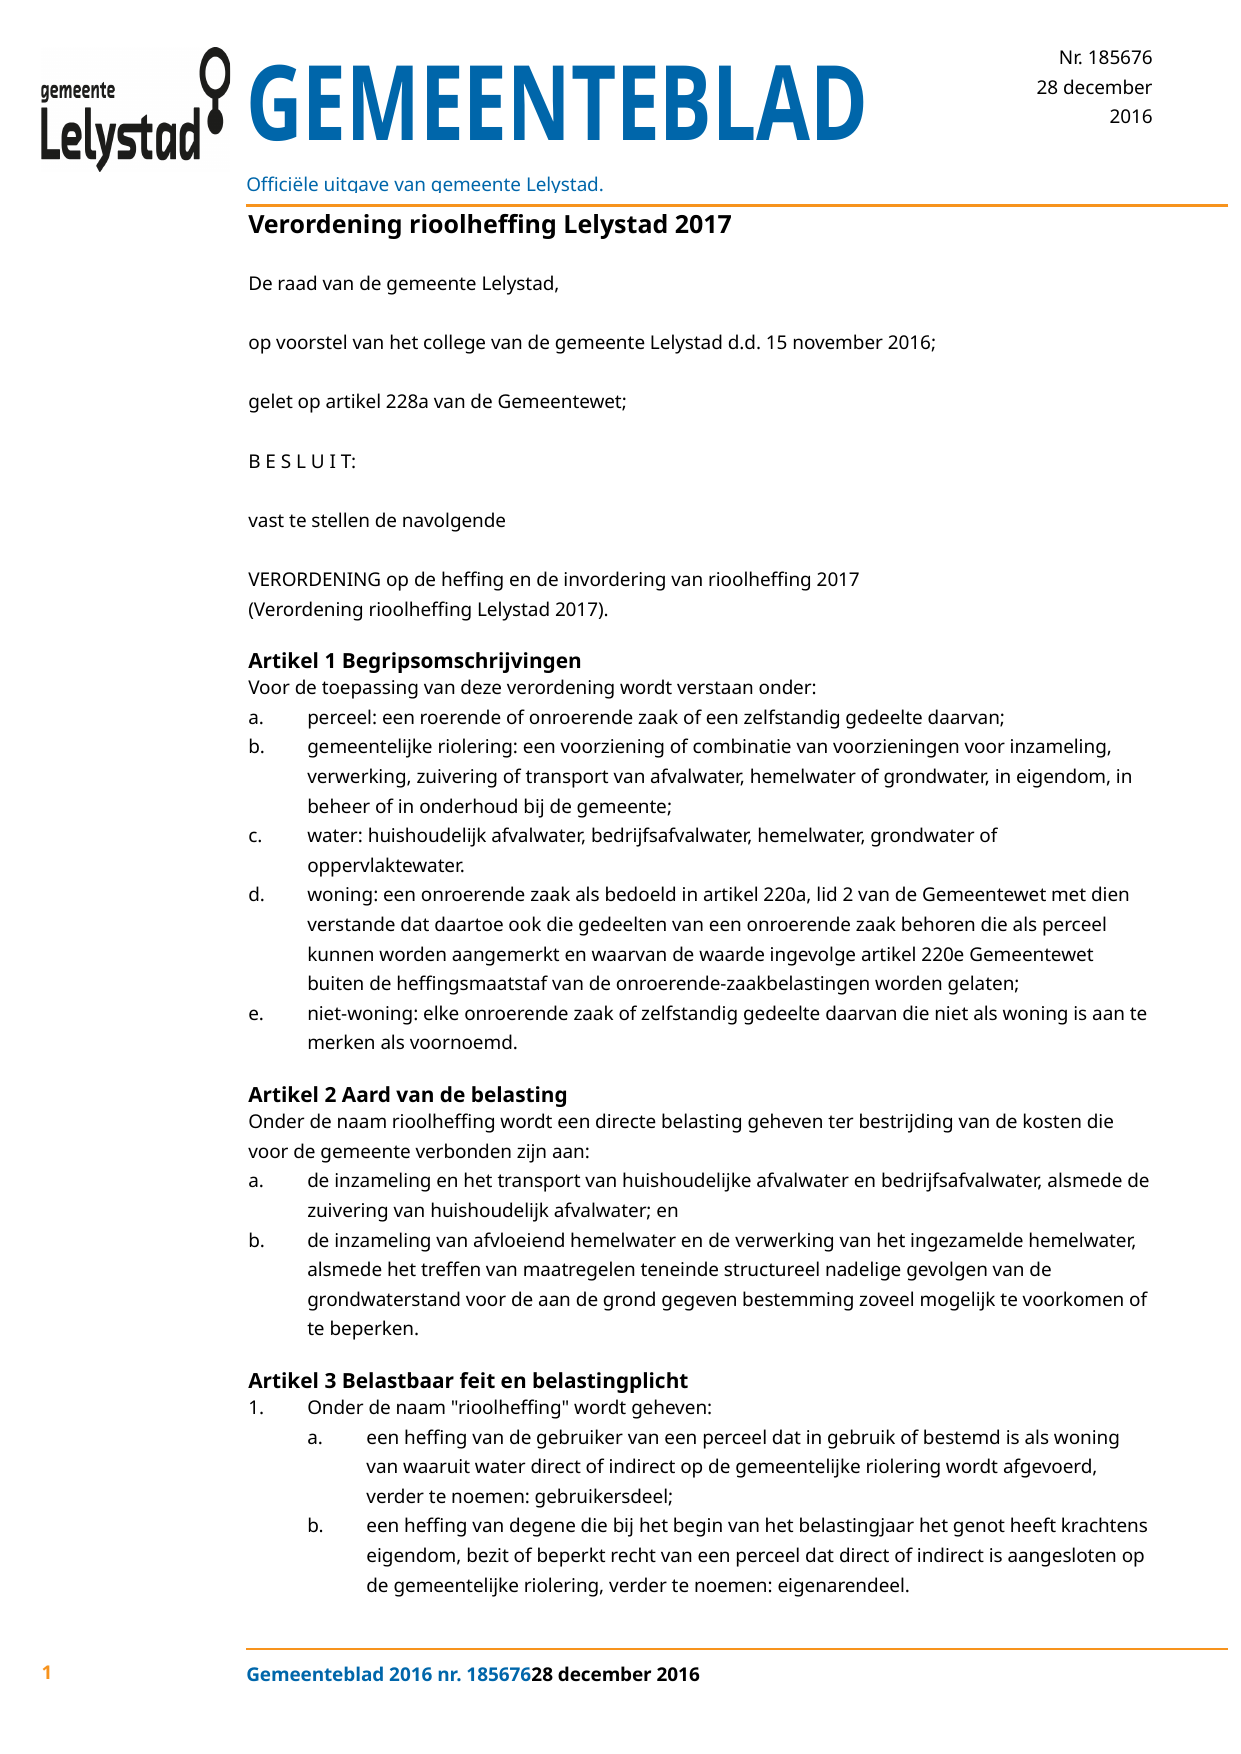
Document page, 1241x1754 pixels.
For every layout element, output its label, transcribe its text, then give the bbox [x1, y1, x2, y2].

list perceel: een roerende of onroerende zaak of een zelfstandig gedeelte daarvan; [248, 704, 1152, 730]
text Verordening rioolheffing Lelystad 2017 [248, 207, 1152, 241]
list niet-woning: elke onroerende zaak of zelfstandig gedeelte daarvan die niet als woning is aan te merken als voornoemd. [248, 1000, 1152, 1055]
list water: huishoudelijk afvalwater, bedrijfsafvalwater, hemelwater, grondwater of oppervlaktewater. [248, 822, 1152, 878]
picture [41, 47, 231, 172]
list gemeentelijke riolering: een voorziening of combinatie van voorzieningen voor inzameling, [248, 734, 1152, 759]
text Artikel 3 Belastbaar feit en belastingplicht [248, 1366, 1152, 1394]
list de inzameling en het transport van huishoudelijke afvalwater en bedrijfsafvalwater, alsmede de zuivering van huishoudelijk afvalwater; en [248, 1168, 1152, 1223]
list beheer of in onderhoud bij de gemeente; [248, 793, 1152, 819]
text Onder de naam rioolheffing wordt een directe belasting geheven ter bestrijding van de kosten die voor de gemeente verbonden zijn aan: [248, 1108, 1152, 1164]
text B E S L U I T: [248, 448, 1152, 473]
text vast te stellen de navolgende [248, 507, 1152, 533]
text gelet op artikel 228a van de Gemeentewet; [248, 389, 1152, 414]
list de inzameling van afvloeiend hemelwater en de verwerking van het ingezamelde hemelwater, alsmede het treffen van maatregelen teneinde structureel nadelige gevolgen van de grondwaterstand voor de aan de grond gegeven bestemming zoveel mogelijk te voorkomen of te beperken. [248, 1227, 1152, 1341]
text Artikel 1 Begripsomschrijvingen [248, 646, 1152, 674]
text (Verordening rioolheffing Lelystad 2017). [248, 596, 1152, 621]
list woning: een onroerende zaak als bedoeld in artikel 220a, lid 2 van de Gemeentewet met dien verstande dat daartoe ook die gedeelten van een onroerende zaak behoren die als perceel kunnen worden aangemerkt en waarvan de waarde ingevolge artikel 220e Gemeentewet buiten de heffingsmaatstaf van de onroerende-zaakbelastingen worden gelaten; [248, 882, 1152, 996]
list een heffing van de gebruiker van een perceel dat in gebruik of bestemd is als woning van waaruit water direct of indirect op de gemeentelijke riolering wordt afgevoerd, verder te noemen: gebruikersdeel; [307, 1424, 1152, 1509]
list verwerking, zuivering of transport van afvalwater, hemelwater of grondwater, in eigendom, in [248, 763, 1152, 789]
text Artikel 2 Aard van de belasting [248, 1080, 1152, 1108]
list een heffing van degene die bij het begin van het belastingjaar het genot heeft krachtens eigendom, bezit of beperkt recht van een perceel dat direct of indirect is aangesloten op de gemeentelijke riolering, verder te noemen: eigenarendeel. [307, 1513, 1152, 1598]
text Voor de toepassing van deze verordening wordt verstaan onder: [248, 674, 1152, 700]
text op voorstel van het college van de gemeente Lelystad d.d. 15 november 2016; [248, 329, 1152, 355]
text VERORDENING op de heffing en de invordering van rioolheffing 2017 [248, 566, 1152, 592]
list Onder de naam "rioolheffing" wordt geheven: [248, 1394, 1152, 1420]
text De raad van de gemeente Lelystad, [248, 270, 1152, 296]
